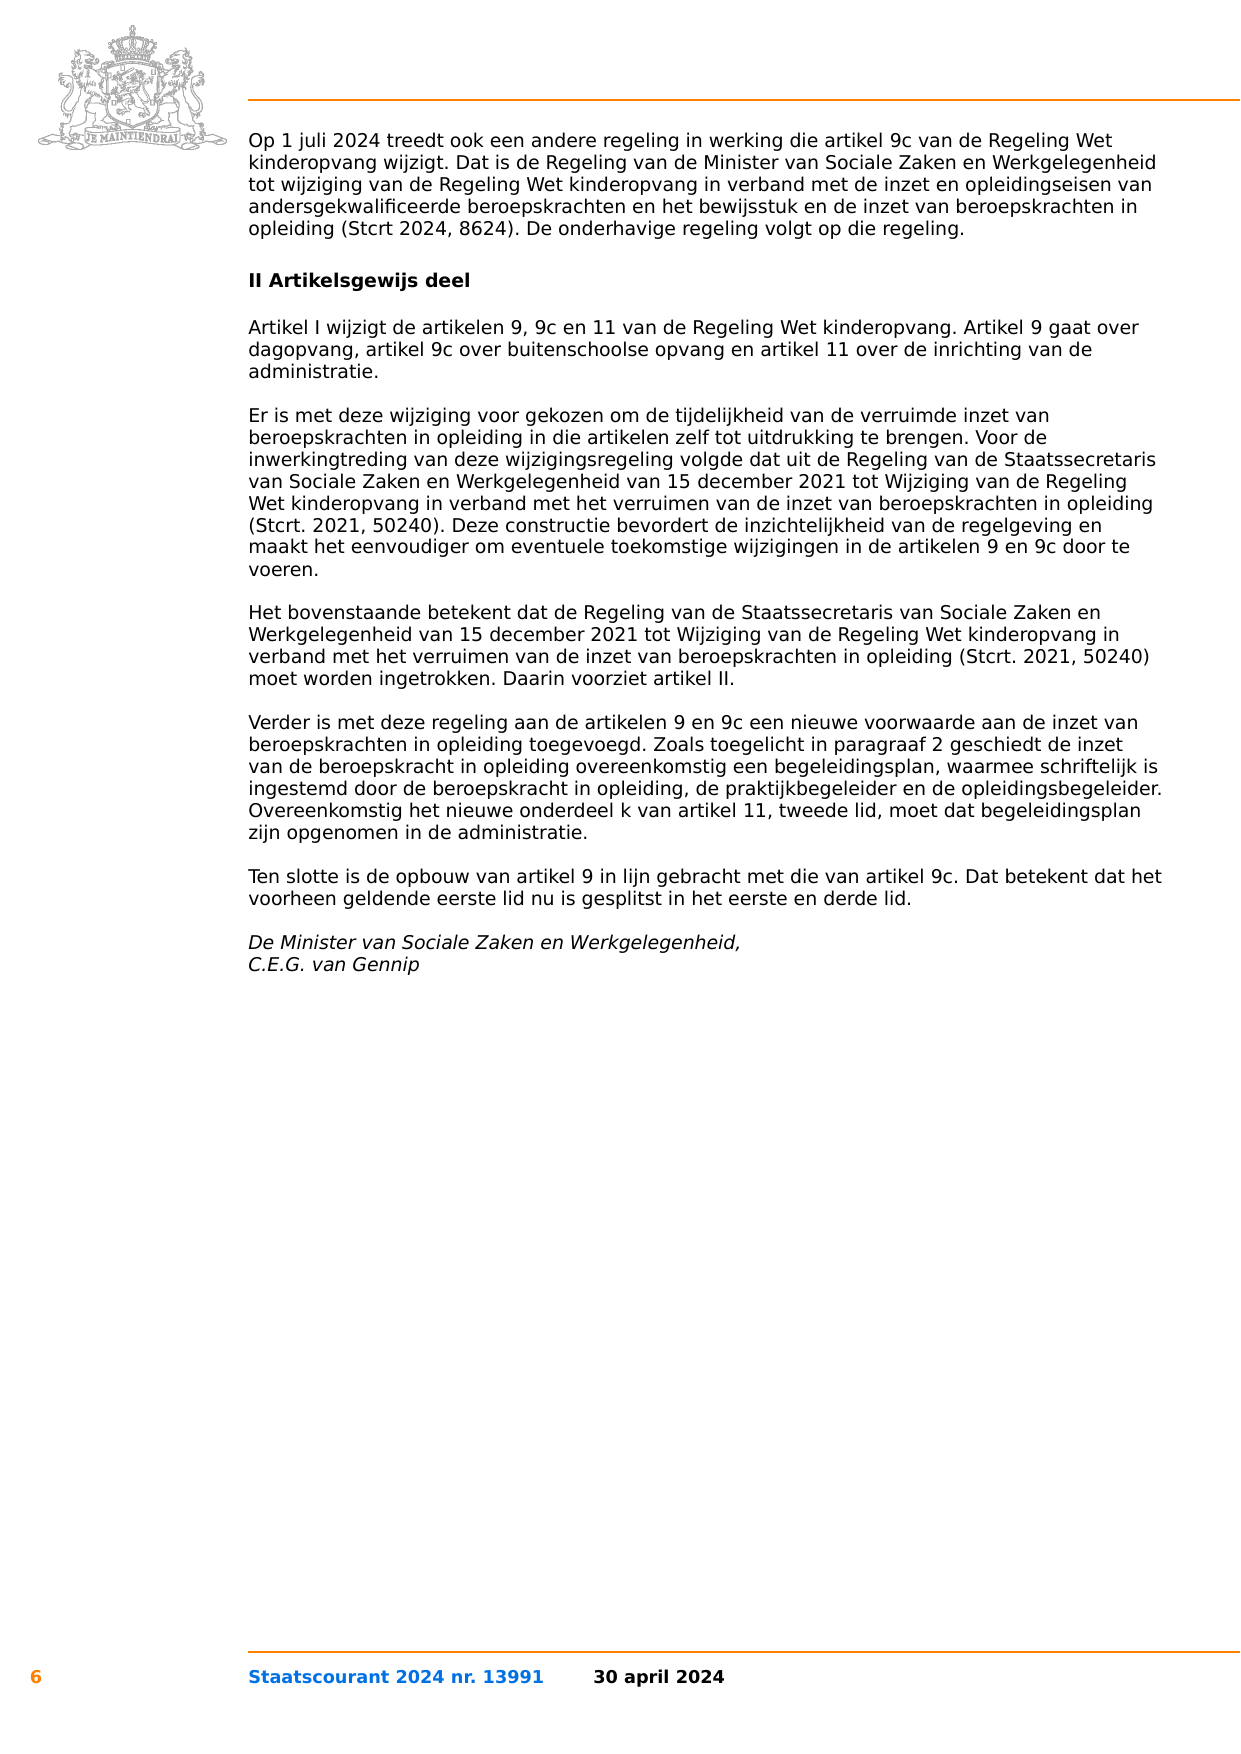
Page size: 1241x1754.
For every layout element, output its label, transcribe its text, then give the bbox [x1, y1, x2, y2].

text Ten slotte is de opbouw van artikel 9 in lijn gebracht met die van artikel 9c. Dat betekent dat het voorheen geldende eerste lid nu is gesplitst in het eerste en derde lid. [248, 866, 1163, 910]
picture [38, 25, 227, 150]
text Het bovenstaande betekent dat de Regeling van de Staatssecretaris van Sociale Zaken en Werkgelegenheid van 15 december 2021 tot Wijziging van de Regeling Wet kinderopvang in verband met het verruimen van de inzet van beroepskrachten in opleiding (Stcrt. 2021, 50240) moet worden ingetrokken. Daarin voorziet artikel II. [248, 602, 1163, 690]
text Artikel I wijzigt de artikelen 9, 9c en 11 van de Regeling Wet kinderopvang. Artikel 9 gaat over dagopvang, artikel 9c over buitenschoolse opvang en artikel 11 over de inrichting van de administratie. [248, 317, 1163, 383]
subtitle II Artikelsgewijs deel [248, 270, 1163, 292]
text Er is met deze wijziging voor gekozen om de tijdelijkheid van de verruimde inzet van beroepskrachten in opleiding in die artikelen zelf tot uitdrukking te brengen. Voor de inwerkingtreding van deze wijzigingsregeling volgde dat uit de Regeling van de Staatssecretaris van Sociale Zaken en Werkgelegenheid van 15 december 2021 tot Wijziging van de Regeling Wet kinderopvang in verband met het verruimen van de inzet van beroepskrachten in opleiding (Stcrt. 2021, 50240). Deze constructie bevordert de inzichtelijkheid van de regelgeving en maakt het eenvoudiger om eventuele toekomstige wijzigingen in de artikelen 9 en 9c door te voeren. [248, 404, 1163, 580]
text De Minister van Sociale Zaken en Werkgelegenheid, C.E.G. van Gennip [248, 932, 1163, 976]
text Op 1 juli 2024 treedt ook een andere regeling in werking die artikel 9c van de Regeling Wet kinderopvang wijzigt. Dat is de Regeling van de Minister van Sociale Zaken en Werkgelegenheid tot wijziging van de Regeling Wet kinderopvang in verband met de inzet en opleidingseisen van andersgekwalificeerde beroepskrachten en het bewijsstuk en de inzet van beroepskrachten in opleiding (Stcrt 2024, 8624). De onderhavige regeling volgt op die regeling. [248, 130, 1163, 240]
text Verder is met deze regeling aan de artikelen 9 en 9c een nieuwe voorwaarde aan de inzet van beroepskrachten in opleiding toegevoegd. Zoals toegelicht in paragraaf 2 geschiedt de inzet van de beroepskracht in opleiding overeenkomstig een begeleidingsplan, waarmee schriftelijk is ingestemd door de beroepskracht in opleiding, de praktijkbegeleider en de opleidingsbegeleider. Overeenkomstig het nieuwe onderdeel k van artikel 11, tweede lid, moet dat begeleidingsplan zijn opgenomen in de administratie. [248, 712, 1163, 844]
